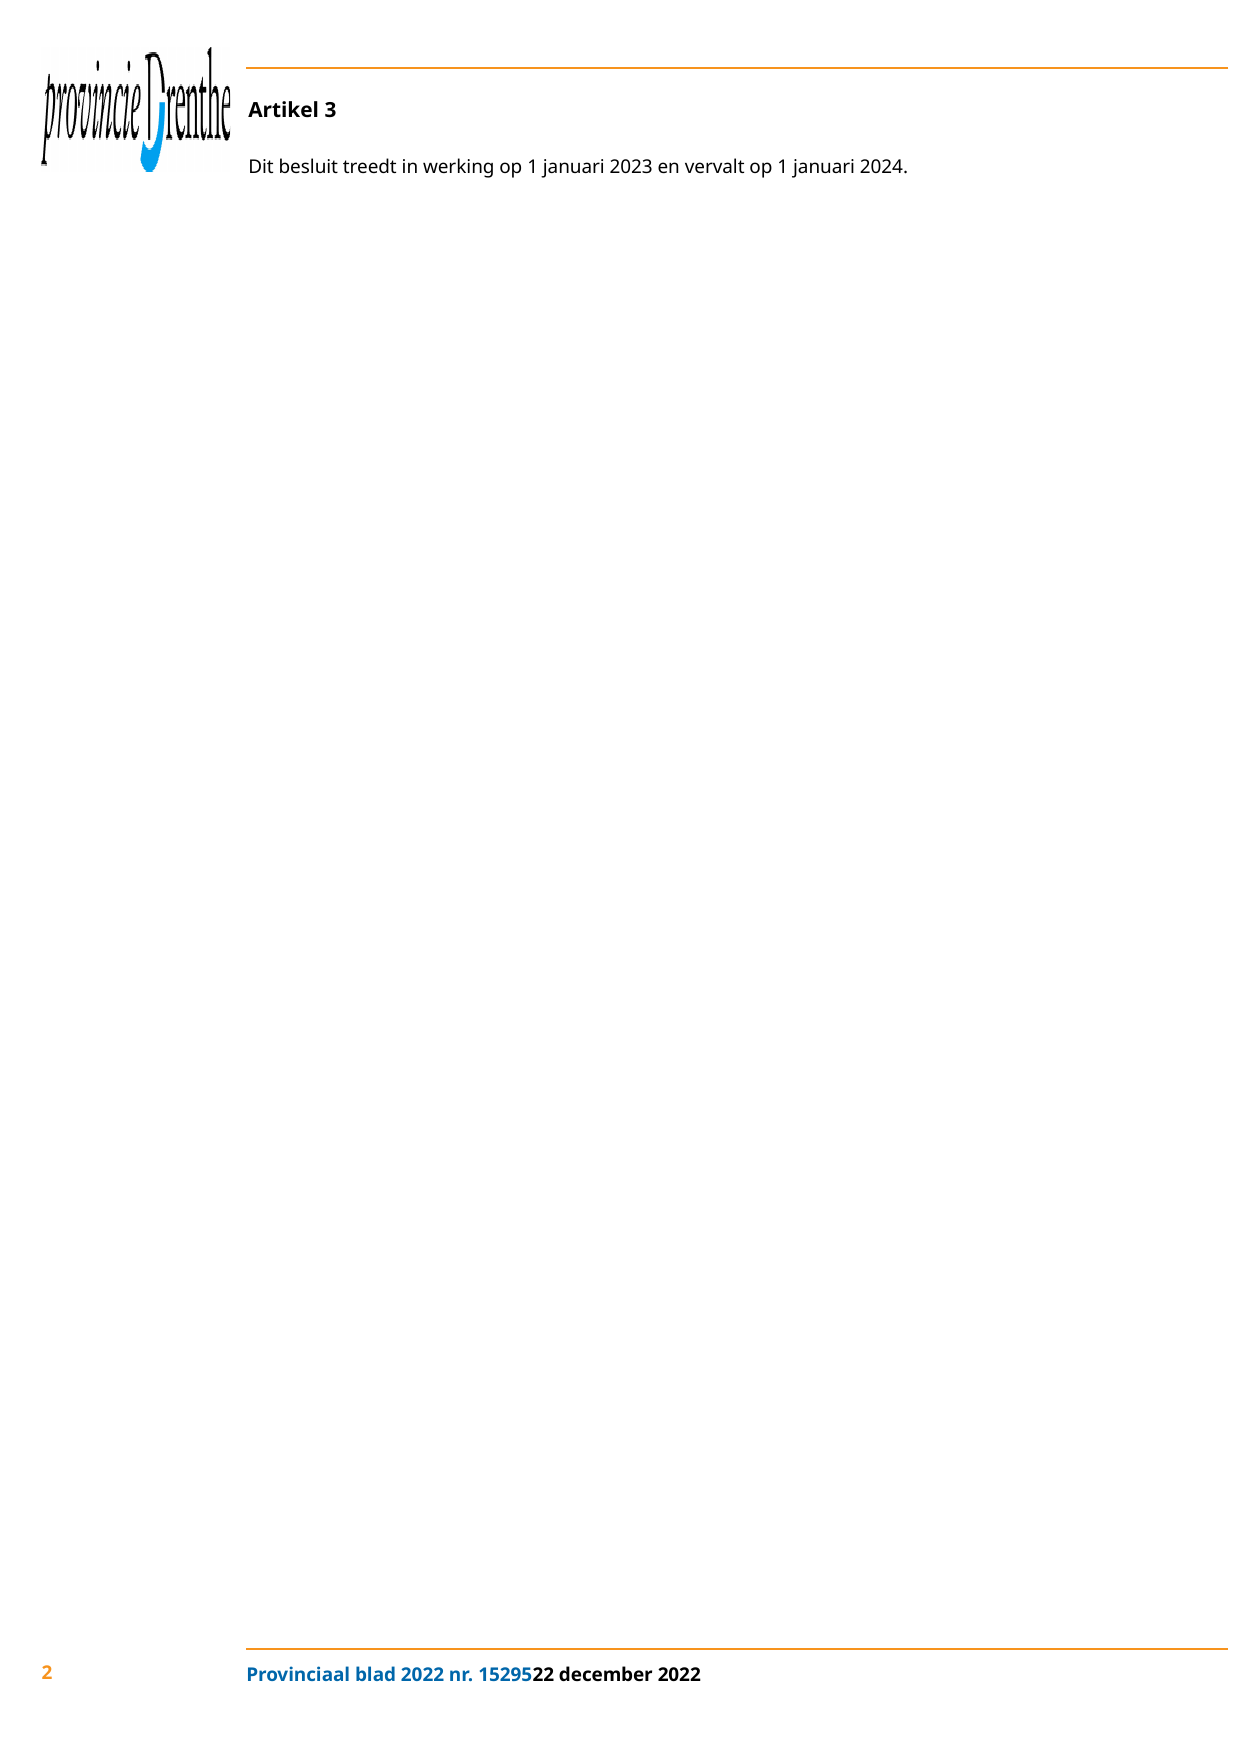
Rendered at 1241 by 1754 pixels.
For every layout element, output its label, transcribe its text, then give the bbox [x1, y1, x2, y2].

text Dit besluit treedt in werking op 1 januari 2023 en vervalt op 1 januari 2024. [248, 153, 1152, 178]
text Artikel 3 [248, 95, 1152, 123]
picture [41, 47, 231, 172]
